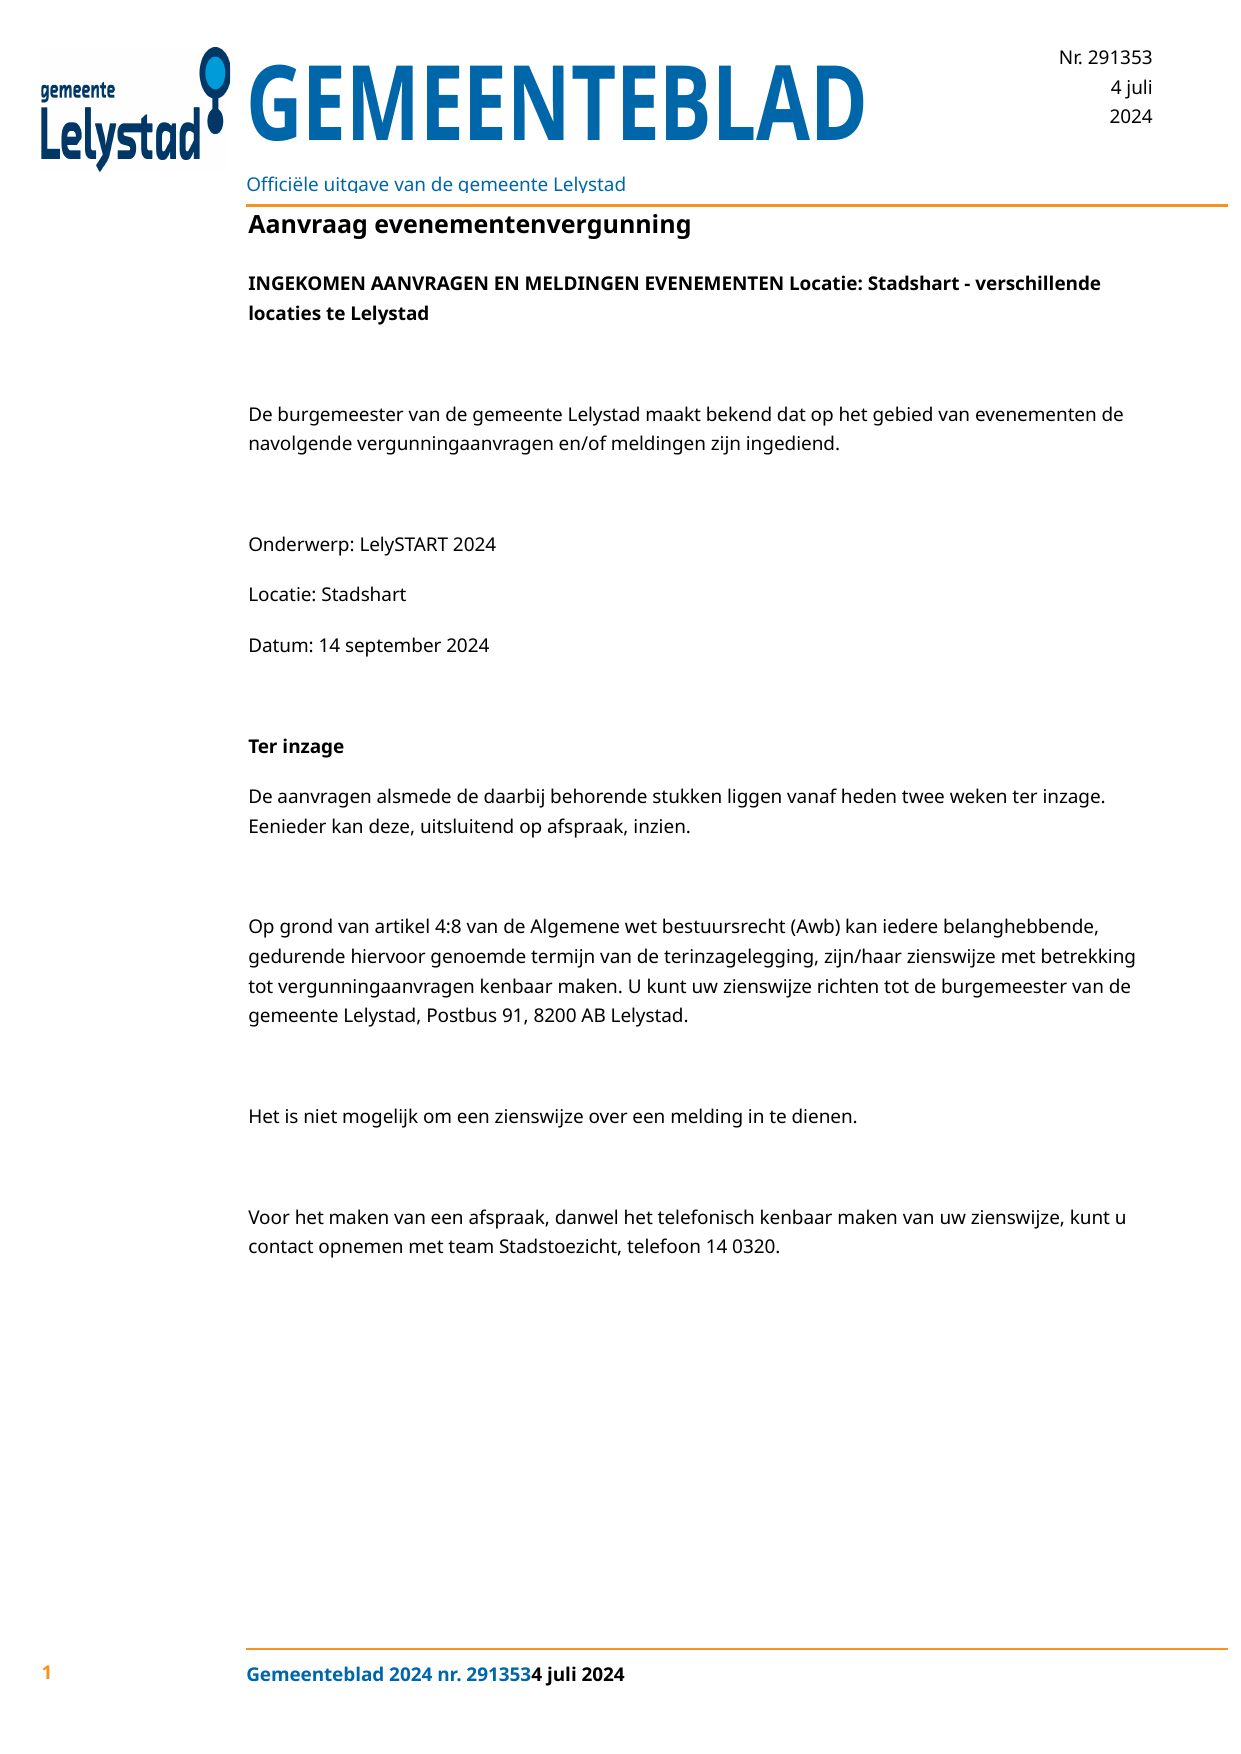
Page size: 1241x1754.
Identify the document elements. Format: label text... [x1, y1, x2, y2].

text Op grond van artikel 4:8 van de Algemene wet bestuursrecht (Awb) kan iedere belanghebbende, gedurende hiervoor genoemde termijn van de terinzagelegging, zijn/haar zienswijze met betrekking tot vergunningaanvragen kenbaar maken. U kunt uw zienswijze richten tot de burgemeester van de gemeente Lelystad, Postbus 91, 8200 AB Lelystad. [248, 914, 1152, 1028]
picture [41, 47, 231, 172]
text Ter inzage [248, 733, 1152, 758]
text De burgemeester van de gemeente Lelystad maakt bekend dat op het gebied van evenementen de navolgende vergunningaanvragen en/of meldingen zijn ingediend. [248, 401, 1152, 456]
text Aanvraag evenementenvergunning [248, 207, 1152, 241]
text De aanvragen alsmede de daarbij behorende stukken liggen vanaf heden twee weken ter inzage. Eenieder kan deze, uitsluitend op afspraak, inzien. [248, 783, 1152, 838]
text Voor het maken van een afspraak, danwel het telefonisch kenbaar maken van uw zienswijze, kunt u contact opnemen met team Stadstoezicht, telefoon 14 0320. [248, 1204, 1152, 1259]
text Onderwerp: LelySTART 2024 [248, 531, 1152, 557]
text INGEKOMEN AANVRAGEN EN MELDINGEN EVENEMENTEN Locatie: Stadshart - verschillende locaties te Lelystad [248, 270, 1152, 326]
text Datum: 14 september 2024 [248, 632, 1152, 658]
text Het is niet mogelijk om een zienswijze over een melding in te dienen. [248, 1103, 1152, 1129]
text Locatie: Stadshart [248, 582, 1152, 607]
